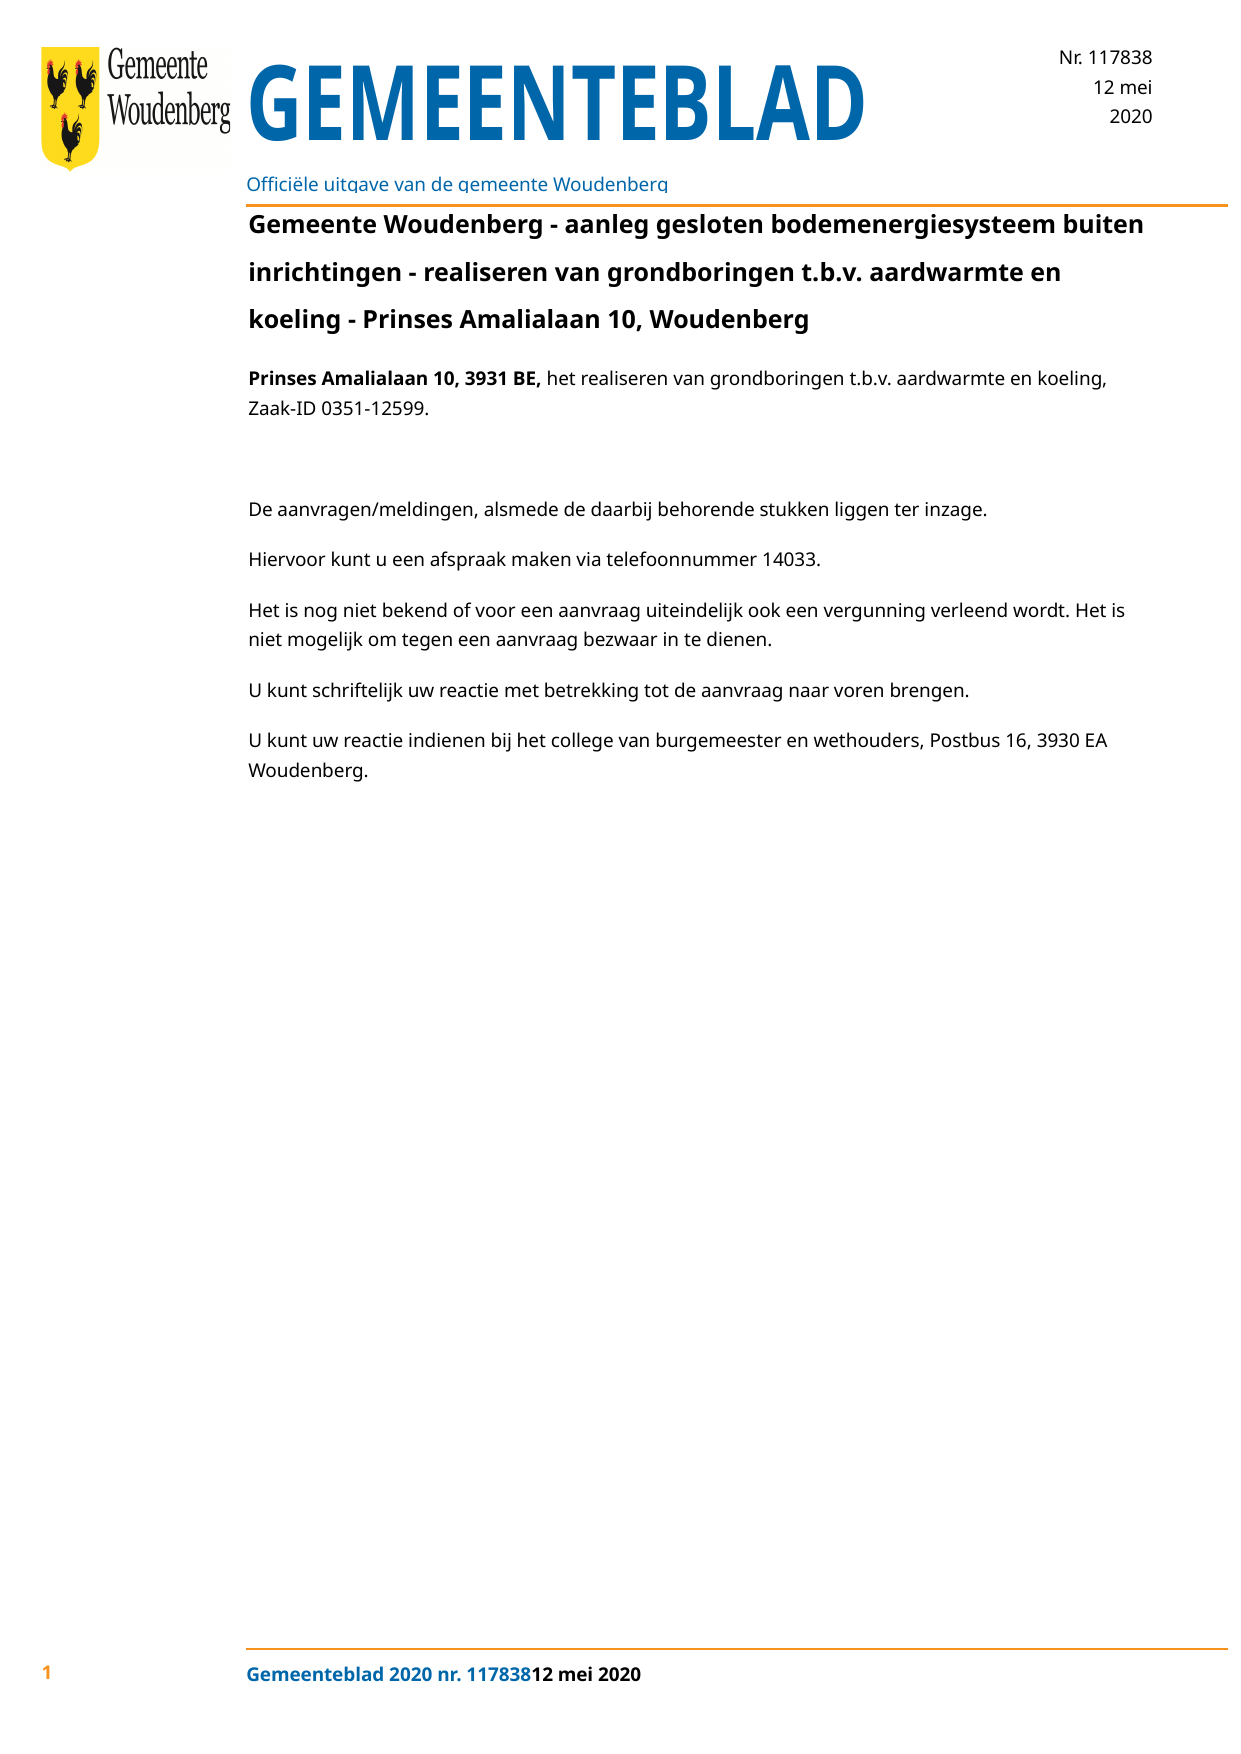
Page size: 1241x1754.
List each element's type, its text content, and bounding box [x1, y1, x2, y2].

text Hiervoor kunt u een afspraak maken via telefoonnummer 14033. [248, 546, 1152, 572]
text U kunt schriftelijk uw reactie met betrekking tot de aanvraag naar voren brengen. [248, 677, 1152, 702]
text Het is nog niet bekend of voor een aanvraag uiteindelijk ook een vergunning verleend wordt. Het is niet mogelijk om tegen een aanvraag bezwaar in te dienen. [248, 597, 1152, 652]
text U kunt uw reactie indienen bij het college van burgemeester en wethouders, Postbus 16, 3930 EA Woudenberg. [248, 727, 1152, 782]
picture [41, 47, 231, 172]
text Prinses Amalialaan 10, 3931 BE, het realiseren van grondboringen t.b.v. aardwarmte en koeling, Zaak-ID 0351-12599. [248, 366, 1152, 421]
text Gemeente Woudenberg - aanleg gesloten bodemenergiesysteem buiten inrichtingen - realiseren van grondboringen t.b.v. aardwarmte en koeling - Prinses Amalialaan 10, Woudenberg [248, 207, 1152, 336]
text De aanvragen/meldingen, alsmede de daarbij behorende stukken liggen ter inzage. [248, 496, 1152, 522]
